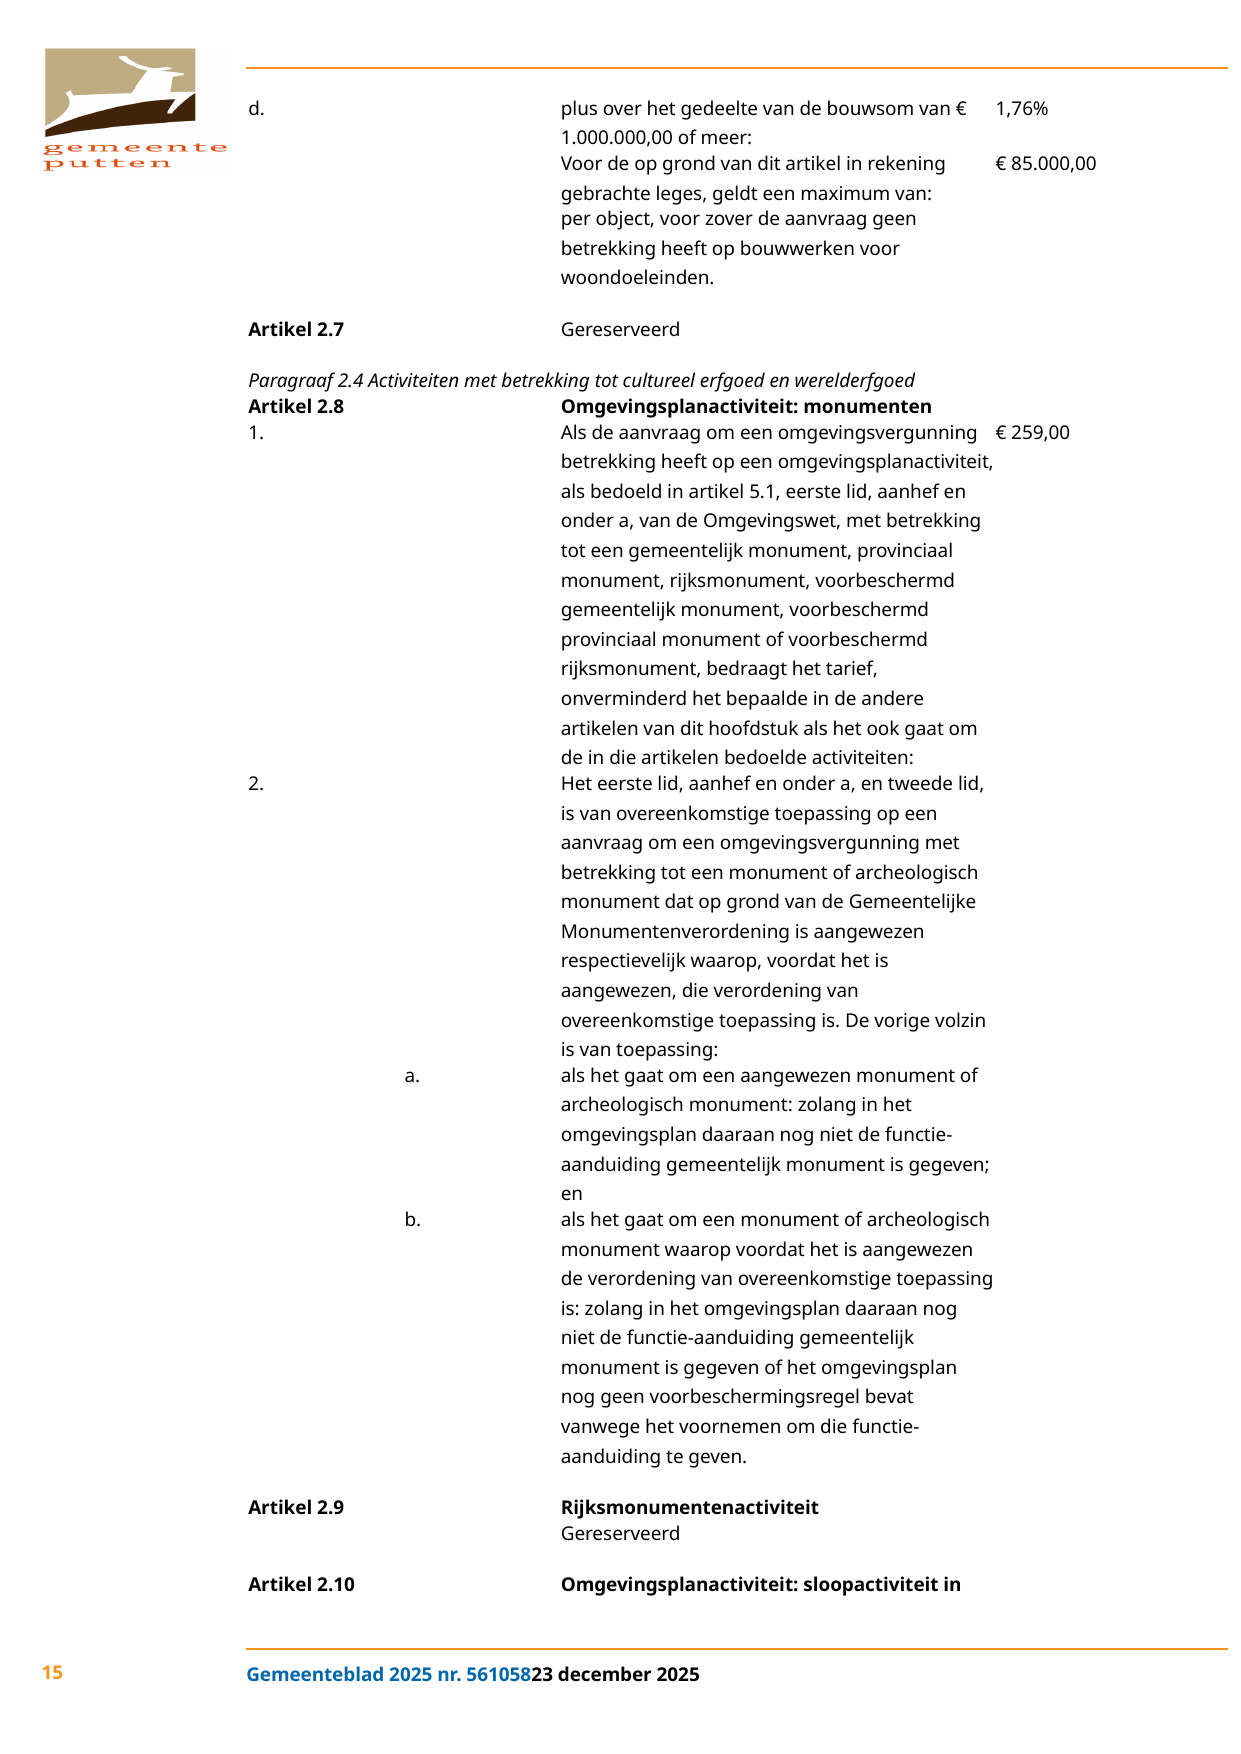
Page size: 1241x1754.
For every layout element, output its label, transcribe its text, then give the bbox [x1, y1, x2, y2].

table_cell Omgevingsplanactiviteit: monumenten [561, 393, 995, 419]
table_cell 1,76% [995, 95, 1152, 150]
table_cell [248, 1206, 404, 1468]
table_cell [995, 316, 1152, 342]
table_cell [561, 1469, 995, 1494]
table_cell [995, 205, 1152, 290]
table_cell [248, 290, 561, 316]
table_cell [248, 205, 561, 290]
table_cell als het gaat om een aangewezen monument of archeologisch monument: zolang in het omgevingsplan daaraan nog niet de functie-aanduiding gemeentelijk monument is gegeven; en [561, 1062, 995, 1206]
table_cell [995, 1469, 1152, 1494]
table_cell [995, 393, 1152, 419]
table_cell Paragraaf 2.4 Activiteiten met betrekking tot cultureel erfgoed en werelderfgoed [248, 368, 1152, 393]
table_cell Gereserveerd [561, 316, 995, 342]
table_cell a. [404, 1062, 561, 1206]
table_cell [248, 1062, 404, 1206]
table_cell [248, 1546, 561, 1571]
table_cell 1. [248, 419, 404, 770]
table_cell [995, 1520, 1152, 1546]
table_cell [995, 1546, 1152, 1571]
table_cell [995, 1571, 1152, 1597]
table_cell Artikel 2.8 [248, 393, 561, 419]
table_cell b. [404, 1206, 561, 1468]
table_cell [561, 290, 995, 316]
table_cell Gereserveerd [561, 1520, 995, 1546]
table_cell 2. [248, 770, 404, 1062]
table_cell [995, 1206, 1152, 1468]
table_cell [248, 342, 1152, 367]
table_cell € 85.000,00 [995, 150, 1152, 205]
table_cell plus over het gedeelte van de bouwsom van € 1.000.000,00 of meer: [561, 95, 995, 150]
table_cell als het gaat om een monument of archeologisch monument waarop voordat het is aangewezen de verordening van overeenkomstige toepassing is: zolang in het omgevingsplan daaraan nog niet de functie-aanduiding gemeentelijk monument is gegeven of het omgevingsplan nog geen voorbeschermingsregel bevat vanwege het voornemen om die functie-aanduiding te geven. [561, 1206, 995, 1468]
table_cell [995, 1062, 1152, 1206]
table_cell Artikel 2.7 [248, 316, 561, 342]
table_cell [248, 1520, 561, 1546]
table_cell Rijksmonumentenactiviteit [561, 1494, 995, 1520]
table_cell [561, 1546, 995, 1571]
table_cell Artikel 2.9 [248, 1494, 561, 1520]
table_cell Het eerste lid, aanhef en onder a, en tweede lid, is van overeenkomstige toepassing op een aanvraag om een omgevingsvergunning met betrekking tot een monument of archeologisch monument dat op grond van de Gemeentelijke Monumentenverordening is aangewezen respectievelijk waarop, voordat het is aangewezen, die verordening van overeenkomstige toepassing is. De vorige volzin is van toepassing: [561, 770, 995, 1062]
table_cell [995, 290, 1152, 316]
table_cell Artikel 2.10 [248, 1571, 561, 1597]
table_cell € 259,00 [995, 419, 1152, 770]
table_cell [248, 150, 561, 205]
table_cell per object, voor zover de aanvraag geen betrekking heeft op bouwwerken voor woondoeleinden. [561, 205, 995, 290]
table_cell [995, 770, 1152, 1062]
table_cell [995, 1494, 1152, 1520]
table_cell Voor de op grond van dit artikel in rekening gebrachte leges, geldt een maximum van: [561, 150, 995, 205]
table_cell [404, 419, 561, 770]
table_cell d. [248, 95, 404, 150]
table_cell [404, 95, 561, 150]
table_cell Omgevingsplanactiviteit: sloopactiviteit in [561, 1571, 995, 1597]
picture [41, 47, 231, 172]
table_cell [248, 1469, 561, 1494]
table_cell Als de aanvraag om een omgevingsvergunning betrekking heeft op een omgevingsplanactiviteit, als bedoeld in artikel 5.1, eerste lid, aanhef en onder a, van de Omgevingswet, met betrekking tot een gemeentelijk monument, provinciaal monument, rijksmonument, voorbeschermd gemeentelijk monument, voorbeschermd provinciaal monument of voorbeschermd rijksmonument, bedraagt het tarief, onverminderd het bepaalde in de andere artikelen van dit hoofdstuk als het ook gaat om de in die artikelen bedoelde activiteiten: [561, 419, 995, 770]
table_cell [404, 770, 561, 1062]
